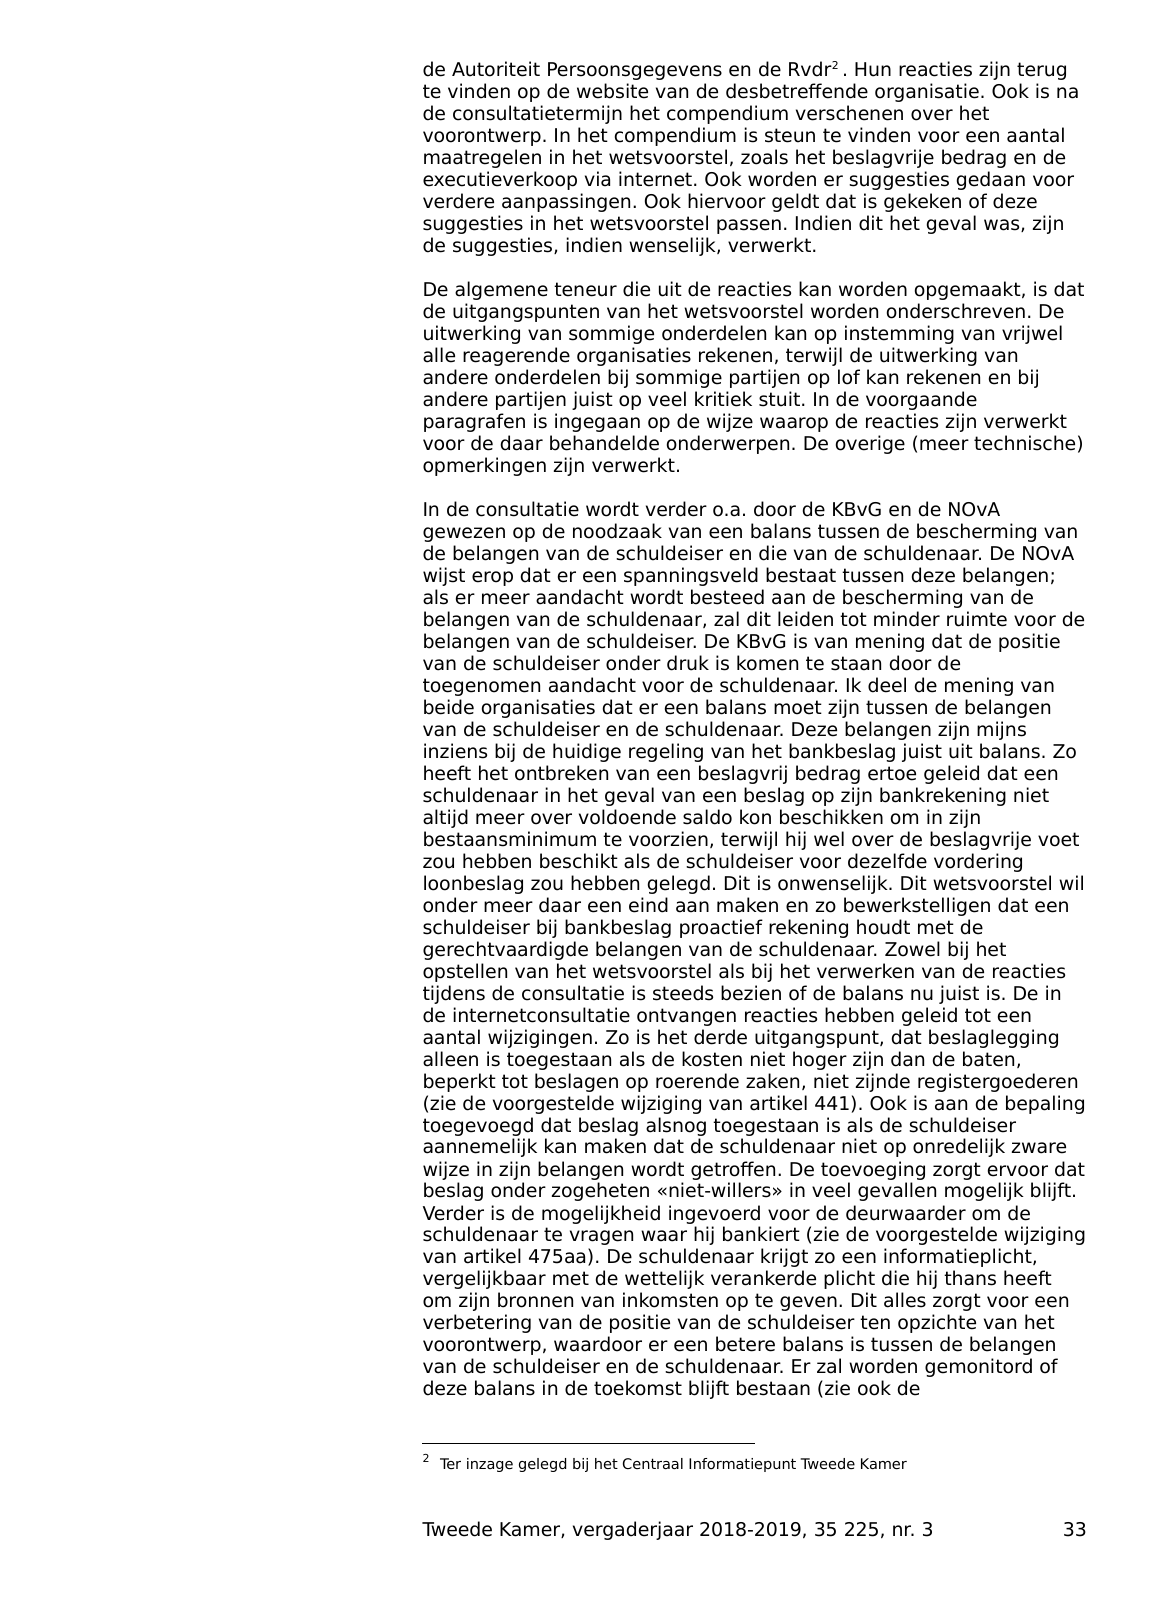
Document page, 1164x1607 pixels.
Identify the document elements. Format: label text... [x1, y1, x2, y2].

text de Autoriteit Persoonsgegevens en de Rvdr. Hun reacties zijn terug te vinden op de website van de desbetreffende organisatie. Ook is na de consultatietermijn het compendium verschenen over het voorontwerp. In het compendium is steun te vinden voor een aantal maatregelen in het wetsvoorstel, zoals het beslagvrije bedrag en de executieverkoop via internet. Ook worden er suggesties gedaan voor verdere aanpassingen. Ook hiervoor geldt dat is gekeken of deze suggesties in het wetsvoorstel passen. Indien dit het geval was, zijn de suggesties, indien wenselijk, verwerkt. [422, 59, 1087, 257]
text De algemene teneur die uit de reacties kan worden opgemaakt, is dat de uitgangspunten van het wetsvoorstel worden onderschreven. De uitwerking van sommige onderdelen kan op instemming van vrijwel alle reagerende organisaties rekenen, terwijl de uitwerking van andere onderdelen bij sommige partijen op lof kan rekenen en bij andere partijen juist op veel kritiek stuit. In de voorgaande paragrafen is ingegaan op de wijze waarop de reacties zijn verwerkt voor de daar behandelde onderwerpen. De overige (meer technische) opmerkingen zijn verwerkt. [422, 279, 1087, 477]
text In de consultatie wordt verder o.a. door de KBvG en de NOvA gewezen op de noodzaak van een balans tussen de bescherming van de belangen van de schuldeiser en die van de schuldenaar. De NOvA wijst erop dat er een spanningsveld bestaat tussen deze belangen; als er meer aandacht wordt besteed aan de bescherming van de belangen van de schuldenaar, zal dit leiden tot minder ruimte voor de belangen van de schuldeiser. De KBvG is van mening dat de positie van de schuldeiser onder druk is komen te staan door de toegenomen aandacht voor de schuldenaar. Ik deel de mening van beide organisaties dat er een balans moet zijn tussen de belangen van de schuldeiser en de schuldenaar. Deze belangen zijn mijns inziens bij de huidige regeling van het bankbeslag juist uit balans. Zo heeft het ontbreken van een beslagvrij bedrag ertoe geleid dat een schuldenaar in het geval van een beslag op zijn bankrekening niet altijd meer over voldoende saldo kon beschikken om in zijn bestaansminimum te voorzien, terwijl hij wel over de beslagvrije voet zou hebben beschikt als de schuldeiser voor dezelfde vordering loonbeslag zou hebben gelegd. Dit is onwenselijk. Dit wetsvoorstel wil onder meer daar een eind aan maken en zo bewerkstelligen dat een schuldeiser bij bankbeslag proactief rekening houdt met de gerechtvaardigde belangen van de schuldenaar. Zowel bij het opstellen van het wetsvoorstel als bij het verwerken van de reacties tijdens de consultatie is steeds bezien of de balans nu juist is. De in de internetconsultatie ontvangen reacties hebben geleid tot een aantal wijzigingen. Zo is het derde uitgangspunt, dat beslaglegging alleen is toegestaan als de kosten niet hoger zijn dan de baten, beperkt tot beslagen op roerende zaken, niet zijnde registergoederen (zie de voorgestelde wijziging van artikel 441). Ook is aan de bepaling toegevoegd dat beslag alsnog toegestaan is als de schuldeiser aannemelijk kan maken dat de schuldenaar niet op onredelijk zware wijze in zijn belangen wordt getroffen. De toevoeging zorgt ervoor dat beslag onder zogeheten «niet-willers» in veel gevallen mogelijk blijft. Verder is de mogelijkheid ingevoerd voor de deurwaarder om de schuldenaar te vragen waar hij bankiert (zie de voorgestelde wijziging van artikel 475aa). De schuldenaar krijgt zo een informatieplicht, vergelijkbaar met de wettelijk verankerde plicht die hij thans heeft om zijn bronnen van inkomsten op te geven. Dit alles zorgt voor een verbetering van de positie van de schuldeiser ten opzichte van het voorontwerp, waardoor er een betere balans is tussen de belangen van de schuldeiser en de schuldenaar. Er zal worden gemonitord of deze balans in de toekomst blijft bestaan (zie ook de [422, 499, 1087, 1400]
text Ter inzage gelegd bij het Centraal Informatiepunt Tweede Kamer [422, 1452, 1087, 1474]
